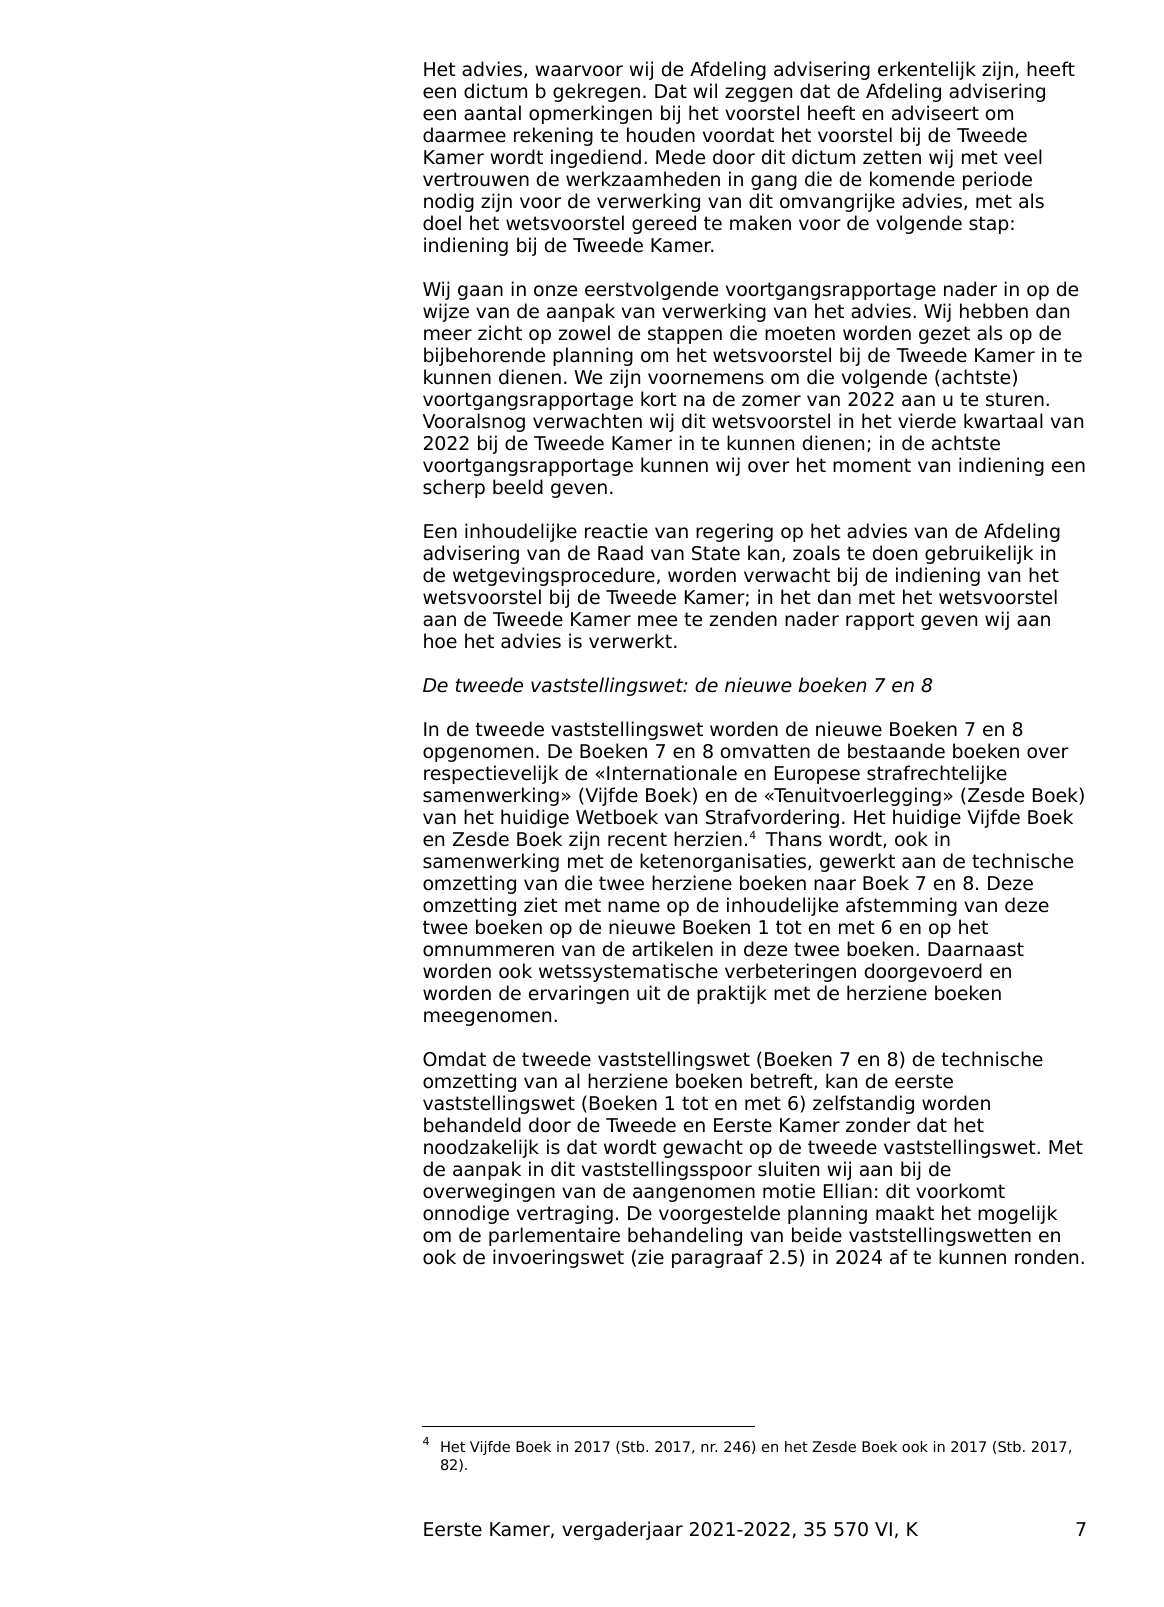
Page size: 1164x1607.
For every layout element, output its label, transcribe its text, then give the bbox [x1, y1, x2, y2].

text Wij gaan in onze eerstvolgende voortgangsrapportage nader in op de wijze van de aanpak van verwerking van het advies. Wij hebben dan meer zicht op zowel de stappen die moeten worden gezet als op de bijbehorende planning om het wetsvoorstel bij de Tweede Kamer in te kunnen dienen. We zijn voornemens om die volgende (achtste) voortgangsrapportage kort na de zomer van 2022 aan u te sturen. Vooralsnog verwachten wij dit wetsvoorstel in het vierde kwartaal van 2022 bij de Tweede Kamer in te kunnen dienen; in de achtste voortgangsrapportage kunnen wij over het moment van indiening een scherp beeld geven. [422, 279, 1087, 499]
subtitle De tweede vaststellingswet: de nieuwe boeken 7 en 8 [422, 675, 1087, 697]
text Het Vijfde Boek in 2017 (Stb. 2017, nr. 246) en het Zesde Boek ook in 2017 (Stb. 2017, 82). [422, 1435, 1087, 1474]
text Omdat de tweede vaststellingswet (Boeken 7 en 8) de technische omzetting van al herziene boeken betreft, kan de eerste vaststellingswet (Boeken 1 tot en met 6) zelfstandig worden behandeld door de Tweede en Eerste Kamer zonder dat het noodzakelijk is dat wordt gewacht op de tweede vaststellingswet. Met de aanpak in dit vaststellingsspoor sluiten wij aan bij de overwegingen van de aangenomen motie Ellian: dit voorkomt onnodige vertraging. De voorgestelde planning maakt het mogelijk om de parlementaire behandeling van beide vaststellingswetten en ook de invoeringswet (zie paragraaf 2.5) in 2024 af te kunnen ronden. [422, 1049, 1087, 1269]
text In de tweede vaststellingswet worden de nieuwe Boeken 7 en 8 opgenomen. De Boeken 7 en 8 omvatten de bestaande boeken over respectievelijk de «Internationale en Europese strafrechtelijke samenwerking» (Vijfde Boek) en de «Tenuitvoerlegging» (Zesde Boek) van het huidige Wetboek van Strafvordering. Het huidige Vijfde Boek en Zesde Boek zijn recent herzien. Thans wordt, ook in samenwerking met de ketenorganisaties, gewerkt aan de technische omzetting van die twee herziene boeken naar Boek 7 en 8. Deze omzetting ziet met name op de inhoudelijke afstemming van deze twee boeken op de nieuwe Boeken 1 tot en met 6 en op het omnummeren van de artikelen in deze twee boeken. Daarnaast worden ook wetssystematische verbeteringen doorgevoerd en worden de ervaringen uit de praktijk met de herziene boeken meegenomen. [422, 719, 1087, 1027]
text Het advies, waarvoor wij de Afdeling advisering erkentelijk zijn, heeft een dictum b gekregen. Dat wil zeggen dat de Afdeling advisering een aantal opmerkingen bij het voorstel heeft en adviseert om daarmee rekening te houden voordat het voorstel bij de Tweede Kamer wordt ingediend. Mede door dit dictum zetten wij met veel vertrouwen de werkzaamheden in gang die de komende periode nodig zijn voor de verwerking van dit omvangrijke advies, met als doel het wetsvoorstel gereed te maken voor de volgende stap: indiening bij de Tweede Kamer. [422, 59, 1087, 257]
text Een inhoudelijke reactie van regering op het advies van de Afdeling advisering van de Raad van State kan, zoals te doen gebruikelijk in de wetgevingsprocedure, worden verwacht bij de indiening van het wetsvoorstel bij de Tweede Kamer; in het dan met het wetsvoorstel aan de Tweede Kamer mee te zenden nader rapport geven wij aan hoe het advies is verwerkt. [422, 521, 1087, 653]
